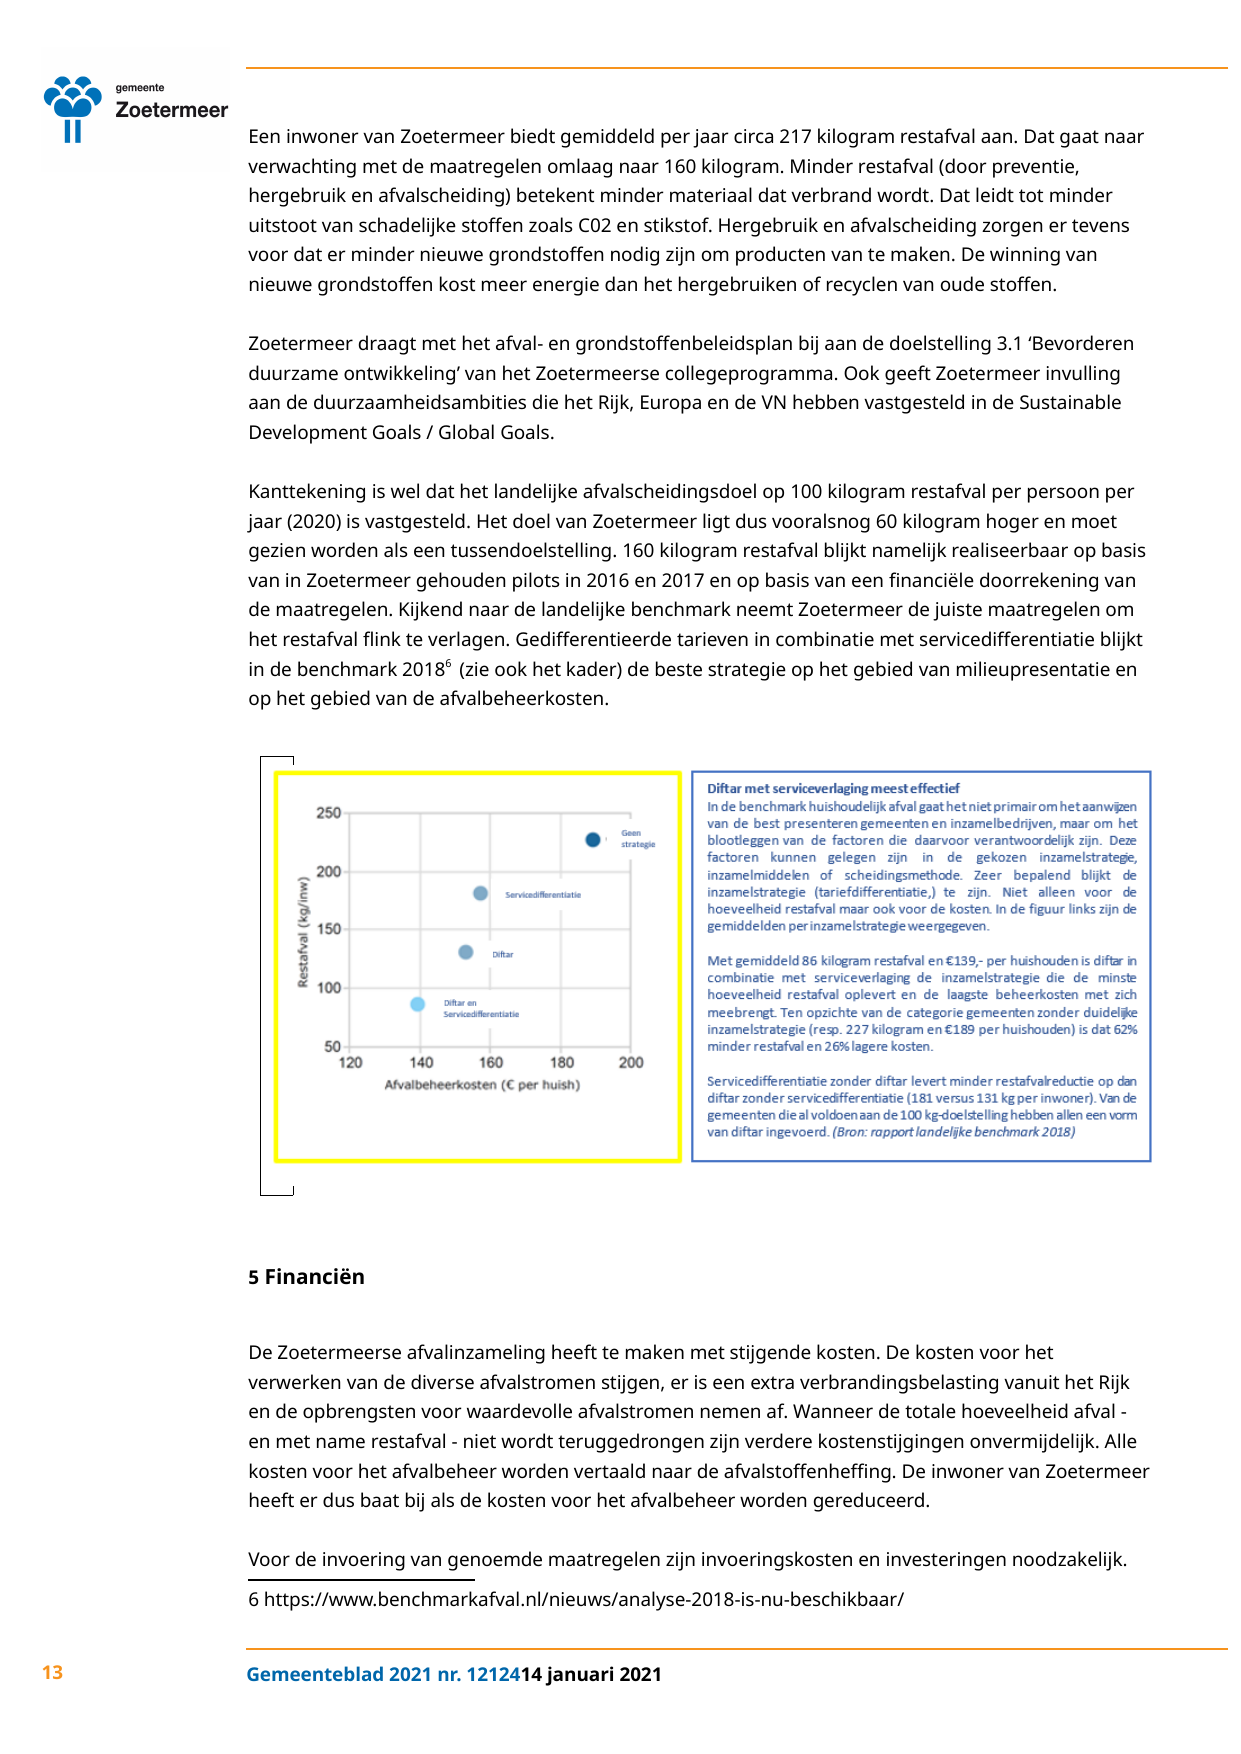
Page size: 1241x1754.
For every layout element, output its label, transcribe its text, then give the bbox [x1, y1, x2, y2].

text Zoetermeer draagt met het afval- en grondstoffenbeleidsplan bij aan de doelstelling 3.1 ‘Bevorderen duurzame ontwikkeling’ van het Zoetermeerse collegeprogramma. Ook geeft Zoetermeer invulling aan de duurzaamheidsambities die het Rijk, Europa en de VN hebben vastgesteld in de Sustainable Development Goals / Global Goals. [248, 330, 1152, 445]
text Kanttekening is wel dat het landelijke afvalscheidingsdoel op 100 kilogram restafval per persoon per jaar (2020) is vastgesteld. Het doel van Zoetermeer ligt dus vooralsnog 60 kilogram hoger en moet gezien worden als een tussendoelstelling. 160 kilogram restafval blijkt namelijk realiseerbaar op basis van in Zoetermeer gehouden pilots in 2016 en 2017 en op basis van een financiële doorrekening van de maatregelen. Kijkend naar de landelijke benchmark neemt Zoetermeer de juiste maatregelen om het restafval flink te verlagen. Gedifferentieerde tarieven in combinatie met servicedifferentiatie blijkt in de benchmark 2018 (zie ook het kader) de beste strategie op het gebied van milieupresentatie en op het gebied van de afvalbeheerkosten. [248, 478, 1152, 711]
picture [41, 47, 231, 172]
text Voor de invoering van genoemde maatregelen zijn invoeringskosten en investeringen noodzakelijk. [248, 1547, 1152, 1572]
picture [268, 765, 1155, 1186]
text https://www.benchmarkafval.nl/nieuws/analyse-2018-is-nu-beschikbaar/ [248, 1586, 1152, 1612]
text De Zoetermeerse afvalinzameling heeft te maken met stijgende kosten. De kosten voor het verwerken van de diverse afvalstromen stijgen, er is een extra verbrandingsbelasting vanuit het Rijk en de opbrengsten voor waardevolle afvalstromen nemen af. Wanneer de totale hoeveelheid afval - en met name restafval - niet wordt teruggedrongen zijn verdere kostenstijgingen onvermijdelijk. Alle kosten voor het afvalbeheer worden vertaald naar de afvalstoffenheffing. De inwoner van Zoetermeer heeft er dus baat bij als de kosten voor het afvalbeheer worden gereduceerd. [248, 1339, 1152, 1513]
text 5 Financiën [248, 1262, 1152, 1290]
text Een inwoner van Zoetermeer biedt gemiddeld per jaar circa 217 kilogram restafval aan. Dat gaat naar verwachting met de maatregelen omlaag naar 160 kilogram. Minder restafval (door preventie, hergebruik en afvalscheiding) betekent minder materiaal dat verbrand wordt. Dat leidt tot minder uitstoot van schadelijke stoffen zoals C02 en stikstof. Hergebruik en afvalscheiding zorgen er tevens voor dat er minder nieuwe grondstoffen nodig zijn om producten van te maken. De winning van nieuwe grondstoffen kost meer energie dan het hergebruiken of recyclen van oude stoffen. [248, 123, 1152, 297]
